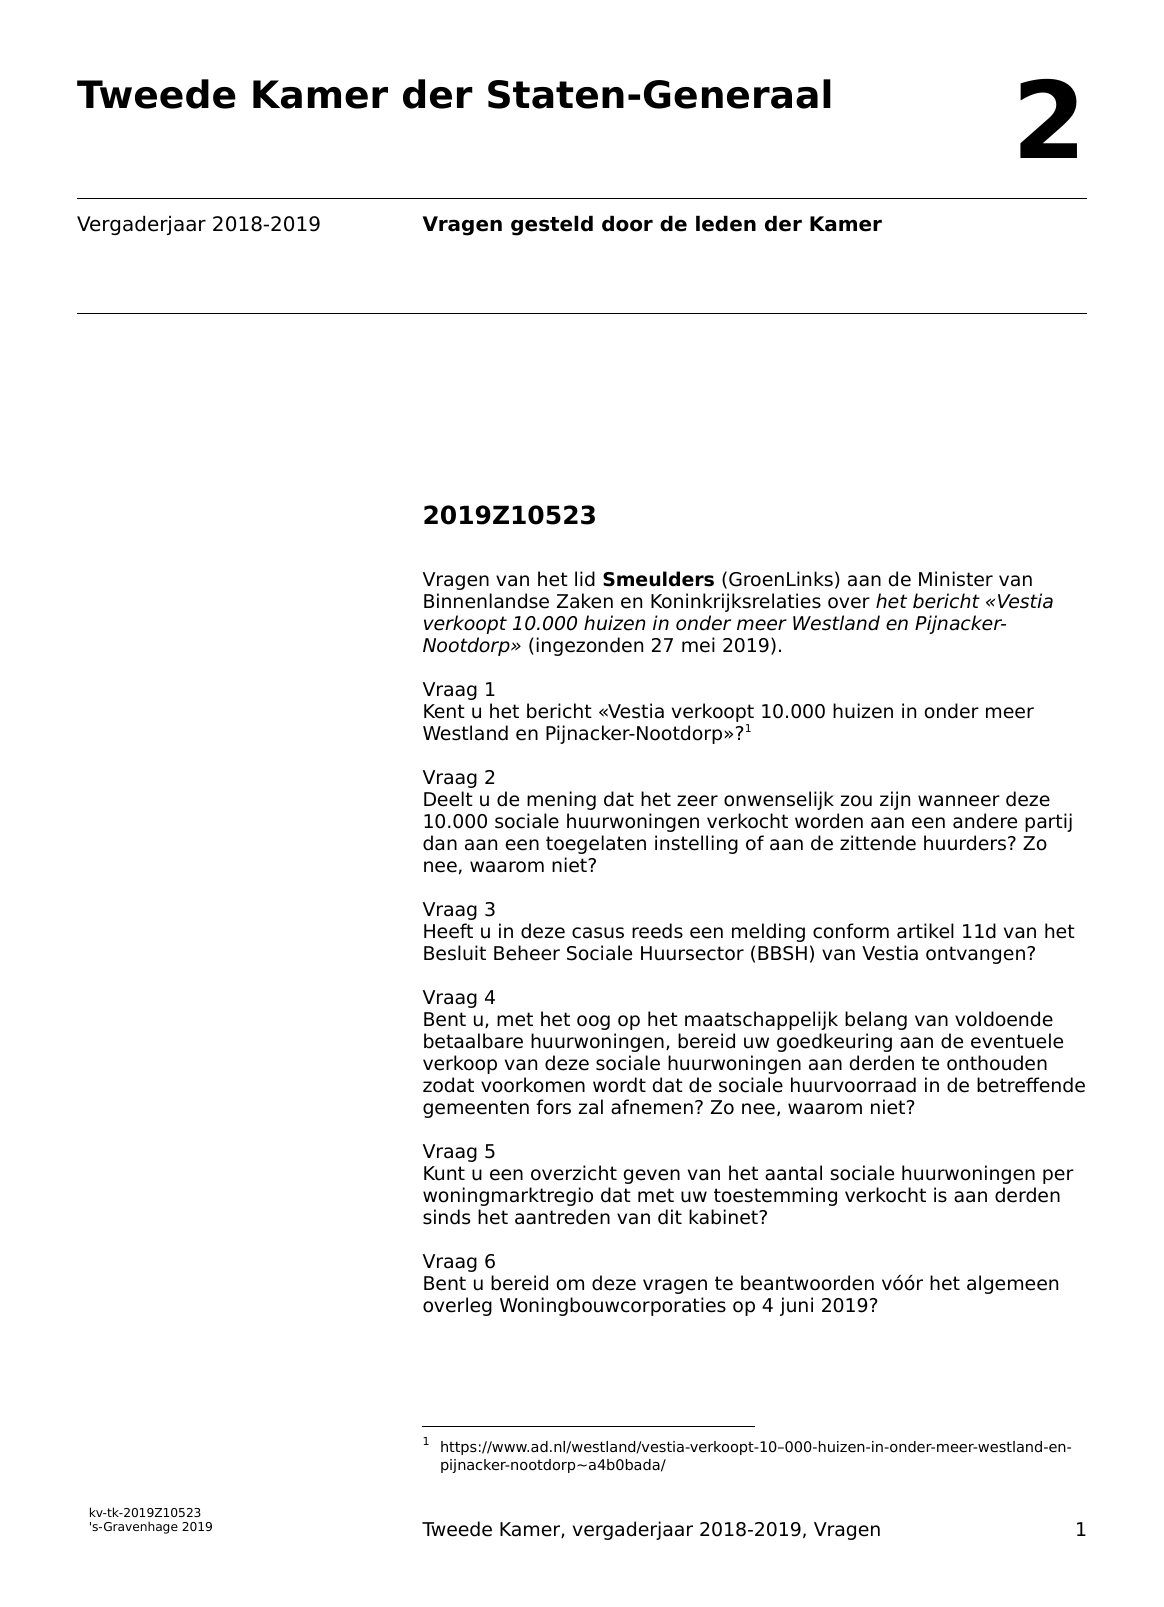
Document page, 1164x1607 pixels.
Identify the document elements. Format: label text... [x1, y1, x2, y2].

table_cell Vragen gesteld door de leden der Kamer [422, 199, 1087, 313]
text 's-Gravenhage 2019 [88, 1520, 323, 1534]
text Bent u, met het oog op het maatschappelijk belang van voldoende betaalbare huurwoningen, bereid uw goedkeuring aan de eventuele verkoop van deze sociale huurwoningen aan derden te onthouden zodat voorkomen wordt dat de sociale huurvoorraad in de betreffende gemeenten fors zal afnemen? Zo nee, waarom niet? [422, 1009, 1087, 1119]
text Heeft u in deze casus reeds een melding conform artikel 11d van het Besluit Beheer Sociale Huursector (BBSH) van Vestia ontvangen? [422, 921, 1087, 965]
text Vraag 4 [422, 987, 1087, 1009]
text Vraag 5 [422, 1141, 1087, 1163]
text 2019Z10523 [422, 501, 1087, 531]
text Kunt u een overzicht geven van het aantal sociale huurwoningen per woningmarktregio dat met uw toestemming verkocht is aan derden sinds het aantreden van dit kabinet? [422, 1163, 1087, 1229]
text Vraag 2 [422, 767, 1087, 789]
text Kent u het bericht «Vestia verkoopt 10.000 huizen in onder meer Westland en Pijnacker-Nootdorp»? [422, 701, 1087, 745]
text kv-tk-2019Z10523 [88, 1506, 323, 1520]
table_header 2 [886, 59, 1087, 198]
table_cell Vergaderjaar 2018-2019 [77, 199, 422, 313]
table_header Tweede Kamer der Staten-Generaal [77, 59, 886, 198]
text Vraag 6 [422, 1251, 1087, 1273]
text Deelt u de mening dat het zeer onwenselijk zou zijn wanneer deze 10.000 sociale huurwoningen verkocht worden aan een andere partij dan aan een toegelaten instelling of aan de zittende huurders? Zo nee, waarom niet? [422, 789, 1087, 877]
text Vraag 3 [422, 899, 1087, 921]
text Bent u bereid om deze vragen te beantwoorden vóór het algemeen overleg Woningbouwcorporaties op 4 juni 2019? [422, 1273, 1087, 1317]
text Vragen van het lid Smeulders (GroenLinks) aan de Minister van Binnenlandse Zaken en Koninkrijksrelaties over het bericht «Vestia verkoopt 10.000 huizen in onder meer Westland en Pijnacker-Nootdorp» (ingezonden 27 mei 2019). [422, 569, 1087, 657]
text https://www.ad.nl/westland/vestia-verkoopt-10–000-huizen-in-onder-meer-westland-en-pijnacker-nootdorp~a4b0bada/ [422, 1435, 1087, 1474]
text Vraag 1 [422, 679, 1087, 701]
